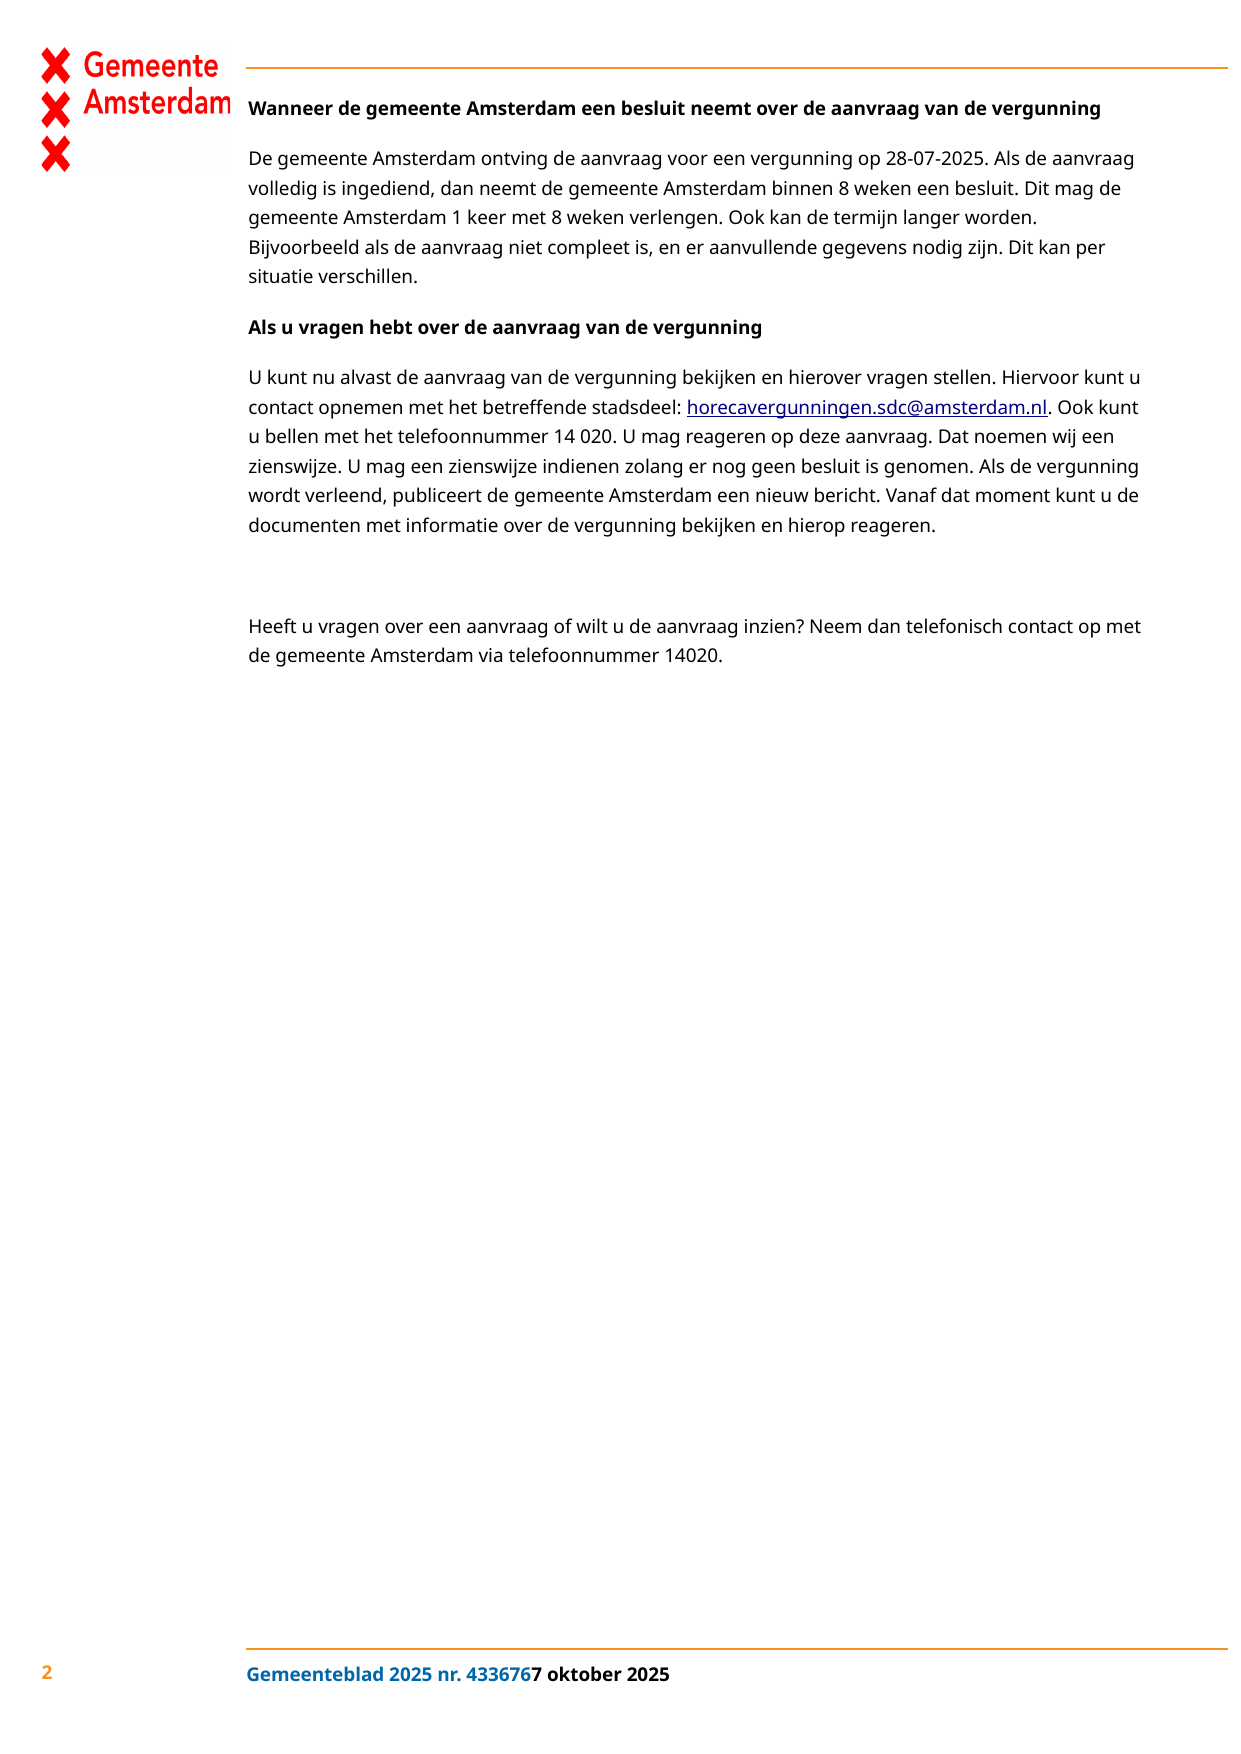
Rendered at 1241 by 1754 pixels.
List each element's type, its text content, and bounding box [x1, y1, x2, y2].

text Als u vragen hebt over de aanvraag van de vergunning [248, 314, 1152, 340]
picture [41, 47, 231, 172]
text Wanneer de gemeente Amsterdam een besluit neemt over de aanvraag van de vergunning [248, 95, 1152, 121]
text Heeft u vragen over een aanvraag of wilt u de aanvraag inzien? Neem dan telefonisch contact op met de gemeente Amsterdam via telefoonnummer 14020. [248, 613, 1152, 668]
text De gemeente Amsterdam ontving de aanvraag voor een vergunning op 28-07-2025. Als de aanvraag volledig is ingediend, dan neemt de gemeente Amsterdam binnen 8 weken een besluit. Dit mag de gemeente Amsterdam 1 keer met 8 weken verlengen. Ook kan de termijn langer worden. Bijvoorbeeld als de aanvraag niet compleet is, en er aanvullende gegevens nodig zijn. Dit kan per situatie verschillen. [248, 145, 1152, 289]
text U kunt nu alvast de aanvraag van de vergunning bekijken en hierover vragen stellen. Hiervoor kunt u contact opnemen met het betreffende stadsdeel: horecavergunningen.sdc@amsterdam.nl. Ook kunt u bellen met het telefoonnummer 14 020. U mag reageren op deze aanvraag. Dat noemen wij een zienswijze. U mag een zienswijze indienen zolang er nog geen besluit is genomen. Als de vergunning wordt verleend, publiceert de gemeente Amsterdam een nieuw bericht. Vanaf dat moment kunt u de documenten met informatie over de vergunning bekijken en hierop reageren. [248, 364, 1152, 538]
